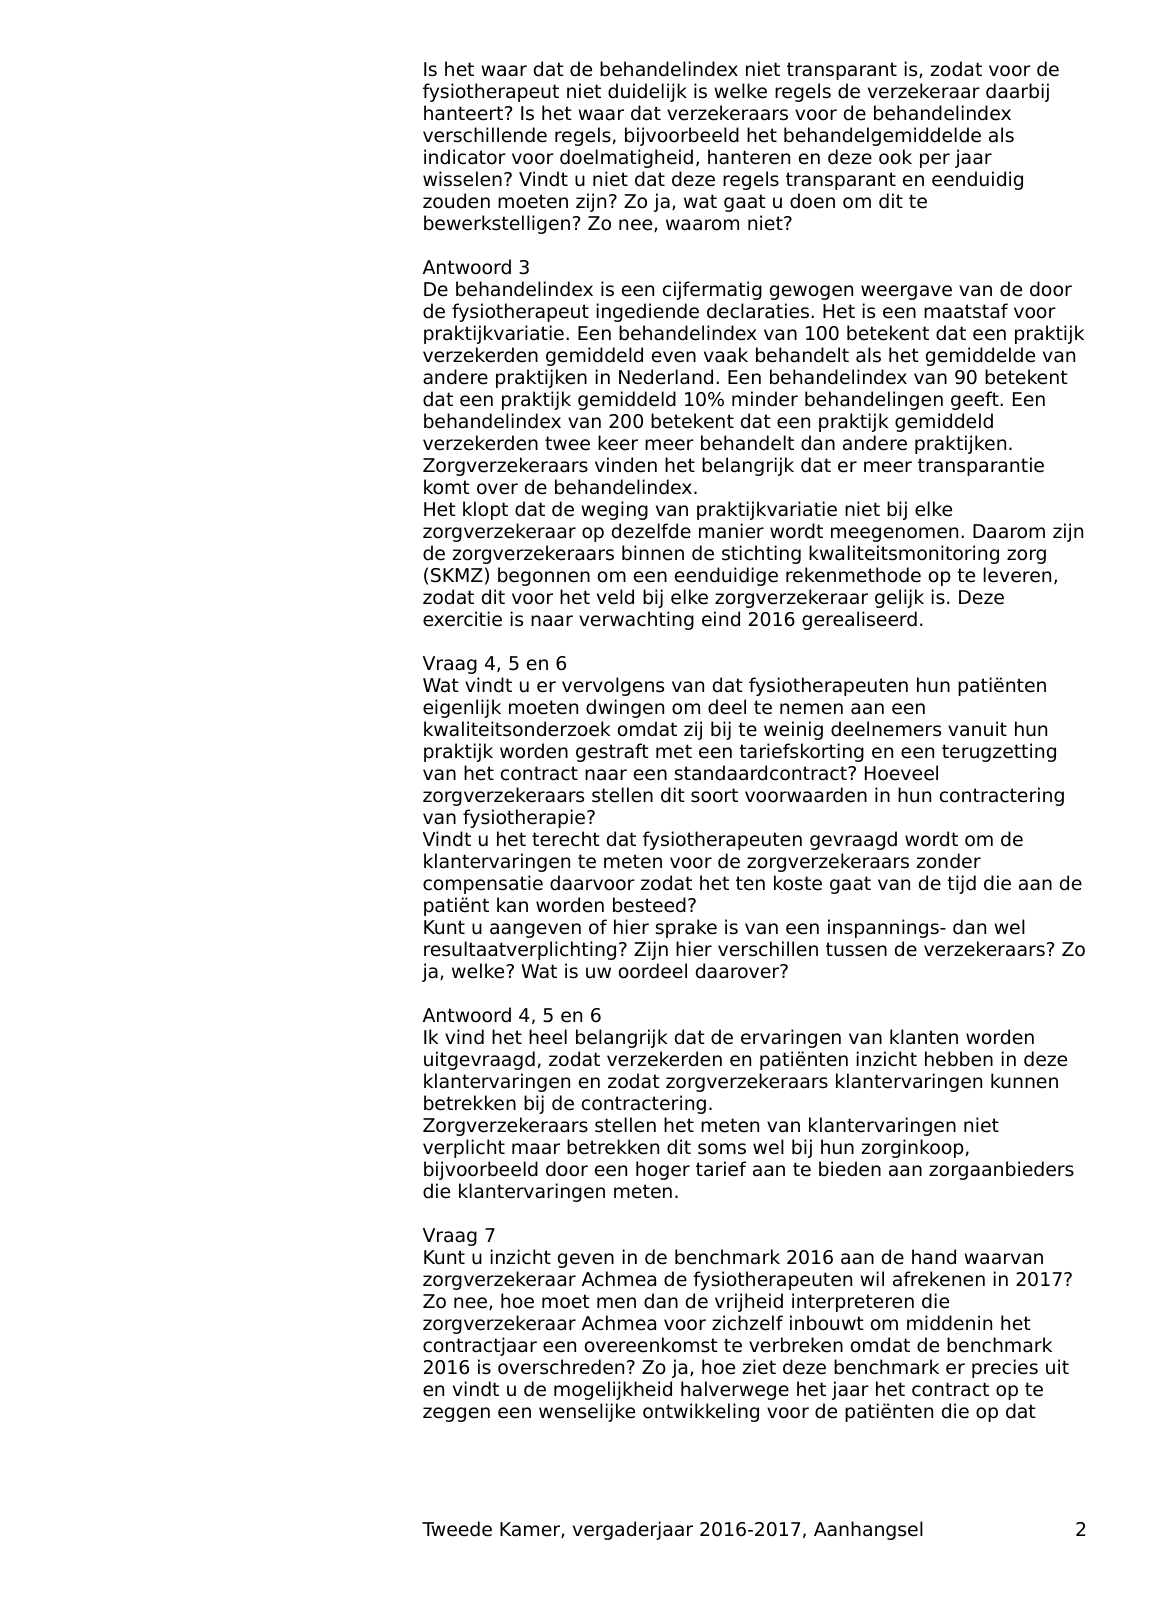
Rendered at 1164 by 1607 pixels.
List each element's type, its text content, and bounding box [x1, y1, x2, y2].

text Wat vindt u er vervolgens van dat fysiotherapeuten hun patiënten eigenlijk moeten dwingen om deel te nemen aan een kwaliteitsonderzoek omdat zij bij te weinig deelnemers vanuit hun praktijk worden gestraft met een tariefskorting en een terugzetting van het contract naar een standaardcontract? Hoeveel zorgverzekeraars stellen dit soort voorwaarden in hun contractering van fysiotherapie? [422, 675, 1087, 829]
text Ik vind het heel belangrijk dat de ervaringen van klanten worden uitgevraagd, zodat verzekerden en patiënten inzicht hebben in deze klantervaringen en zodat zorgverzekeraars klantervaringen kunnen betrekken bij de contractering. [422, 1027, 1087, 1115]
text Vraag 7 [422, 1225, 1087, 1247]
text Kunt u inzicht geven in de benchmark 2016 aan de hand waarvan zorgverzekeraar Achmea de fysiotherapeuten wil afrekenen in 2017? Zo nee, hoe moet men dan de vrijheid interpreteren die zorgverzekeraar Achmea voor zichzelf inbouwt om middenin het contractjaar een overeenkomst te verbreken omdat de benchmark 2016 is overschreden? Zo ja, hoe ziet deze benchmark er precies uit en vindt u de mogelijkheid halverwege het jaar het contract op te zeggen een wenselijke ontwikkeling voor de patiënten die op dat [422, 1247, 1087, 1423]
text Vraag 4, 5 en 6 [422, 653, 1087, 675]
text Kunt u aangeven of hier sprake is van een inspannings- dan wel resultaatverplichting? Zijn hier verschillen tussen de verzekeraars? Zo ja, welke? Wat is uw oordeel daarover? [422, 917, 1087, 983]
text Het klopt dat de weging van praktijkvariatie niet bij elke zorgverzekeraar op dezelfde manier wordt meegenomen. Daarom zijn de zorgverzekeraars binnen de stichting kwaliteitsmonitoring zorg (SKMZ) begonnen om een eenduidige rekenmethode op te leveren, zodat dit voor het veld bij elke zorgverzekeraar gelijk is. Deze exercitie is naar verwachting eind 2016 gerealiseerd. [422, 499, 1087, 631]
text Vindt u het terecht dat fysiotherapeuten gevraagd wordt om de klantervaringen te meten voor de zorgverzekeraars zonder compensatie daarvoor zodat het ten koste gaat van de tijd die aan de patiënt kan worden besteed? [422, 829, 1087, 917]
text Antwoord 4, 5 en 6 [422, 1005, 1087, 1027]
text De behandelindex is een cijfermatig gewogen weergave van de door de fysiotherapeut ingediende declaraties. Het is een maatstaf voor praktijkvariatie. Een behandelindex van 100 betekent dat een praktijk verzekerden gemiddeld even vaak behandelt als het gemiddelde van andere praktijken in Nederland. Een behandelindex van 90 betekent dat een praktijk gemiddeld 10% minder behandelingen geeft. Een behandelindex van 200 betekent dat een praktijk gemiddeld verzekerden twee keer meer behandelt dan andere praktijken. Zorgverzekeraars vinden het belangrijk dat er meer transparantie komt over de behandelindex. [422, 279, 1087, 499]
text Zorgverzekeraars stellen het meten van klantervaringen niet verplicht maar betrekken dit soms wel bij hun zorginkoop, bijvoorbeeld door een hoger tarief aan te bieden aan zorgaanbieders die klantervaringen meten. [422, 1115, 1087, 1203]
text Antwoord 3 [422, 257, 1087, 279]
text Is het waar dat de behandelindex niet transparant is, zodat voor de fysiotherapeut niet duidelijk is welke regels de verzekeraar daarbij hanteert? Is het waar dat verzekeraars voor de behandelindex verschillende regels, bijvoorbeeld het behandelgemiddelde als indicator voor doelmatigheid, hanteren en deze ook per jaar wisselen? Vindt u niet dat deze regels transparant en eenduidig zouden moeten zijn? Zo ja, wat gaat u doen om dit te bewerkstelligen? Zo nee, waarom niet? [422, 59, 1087, 235]
